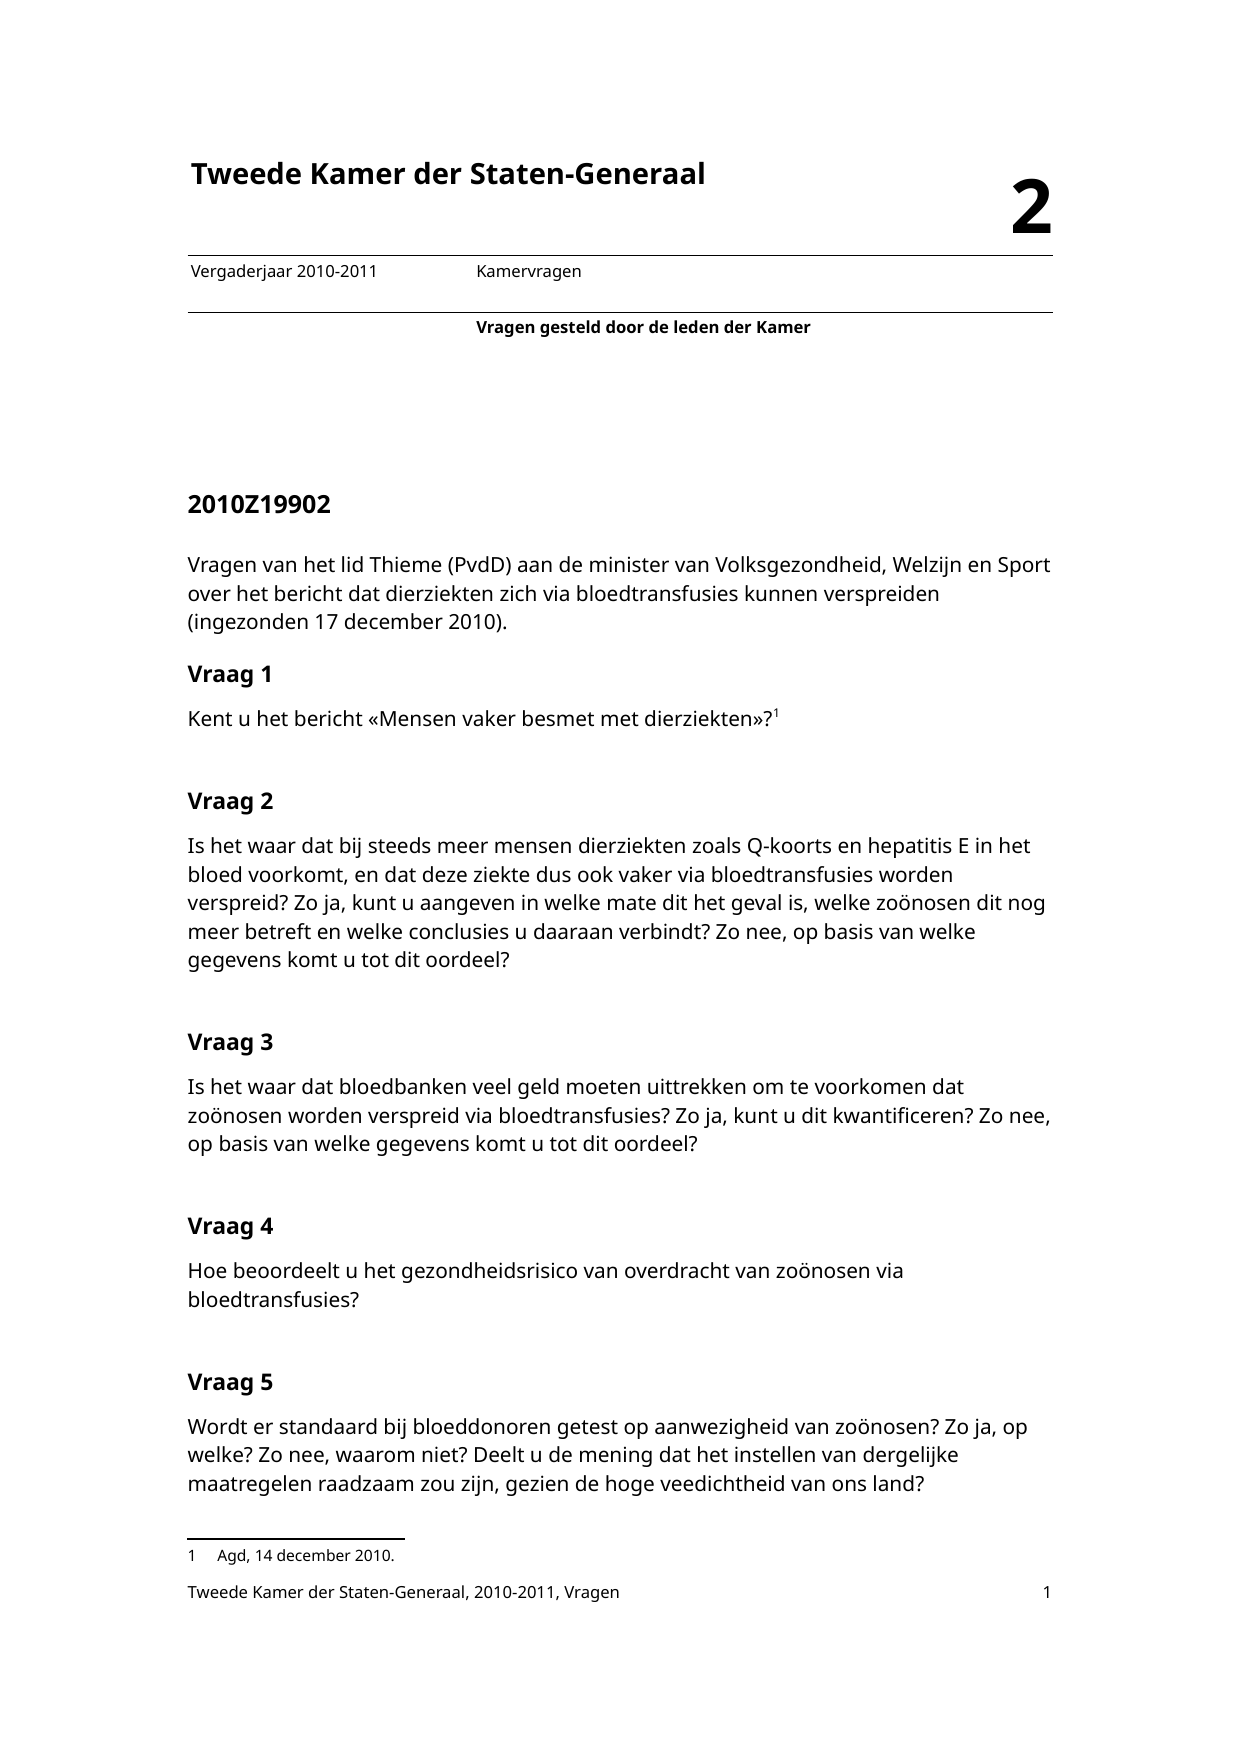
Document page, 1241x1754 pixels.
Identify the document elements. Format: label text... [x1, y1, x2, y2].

text Vragen van het lid Thieme (PvdD) aan de minister van Volksgezondheid, Welzijn en Sport over het bericht dat dierziekten zich via bloedtransfusies kunnen verspreiden (ingezonden 17 december 2010). [187, 550, 1053, 636]
table_header Tweede Kamer der Staten-Generaal [188, 150, 879, 255]
text Is het waar dat bloedbanken veel geld moeten uittrekken om te voorkomen dat zoönosen worden verspreid via bloedtransfusies? Zo ja, kunt u dit kwantificeren? Zo nee, op basis van welke gegevens komt u tot dit oordeel? [187, 1072, 1053, 1158]
subtitle Vraag 4 [187, 1210, 1053, 1242]
subtitle Vraag 5 [187, 1366, 1053, 1397]
table_cell Vergaderjaar 2010-2011 [188, 256, 473, 312]
table_header 2 [880, 150, 1053, 255]
text Hoe beoordeelt u het gezondheidsrisico van overdracht van zoönosen via bloedtransfusies? [187, 1257, 1053, 1313]
text Is het waar dat bij steeds meer mensen dierziekten zoals Q-koorts en hepatitis E in het bloed voorkomt, en dat deze ziekte dus ook vaker via bloedtransfusies worden verspreid? Zo ja, kunt u aangeven in welke mate dit het geval is, welke zoönosen dit nog meer betreft en welke conclusies u daaraan verbindt? Zo nee, op basis van welke gegevens komt u tot dit oordeel? [187, 832, 1053, 974]
subtitle Vraag 2 [187, 785, 1053, 817]
text Agd, 14 december 2010. [187, 1538, 1053, 1566]
text Kent u het bericht «Mensen vaker besmet met dierziekten»? [187, 704, 1053, 733]
subtitle Vraag 1 [187, 658, 1053, 689]
table_cell Kamervragen [473, 256, 1053, 312]
text 2010Z19902 [187, 487, 1053, 521]
text Wordt er standaard bij bloeddonoren getest op aanwezigheid van zoönosen? Zo ja, op welke? Zo nee, waarom niet? Deelt u de mening dat het instellen van dergelijke maatregelen raadzaam zou zijn, gezien de hoge veedichtheid van ons land? [187, 1412, 1053, 1497]
table_cell [188, 313, 473, 339]
subtitle Vraag 3 [187, 1026, 1053, 1057]
table_cell Vragen gesteld door de leden der Kamer [473, 313, 1053, 339]
